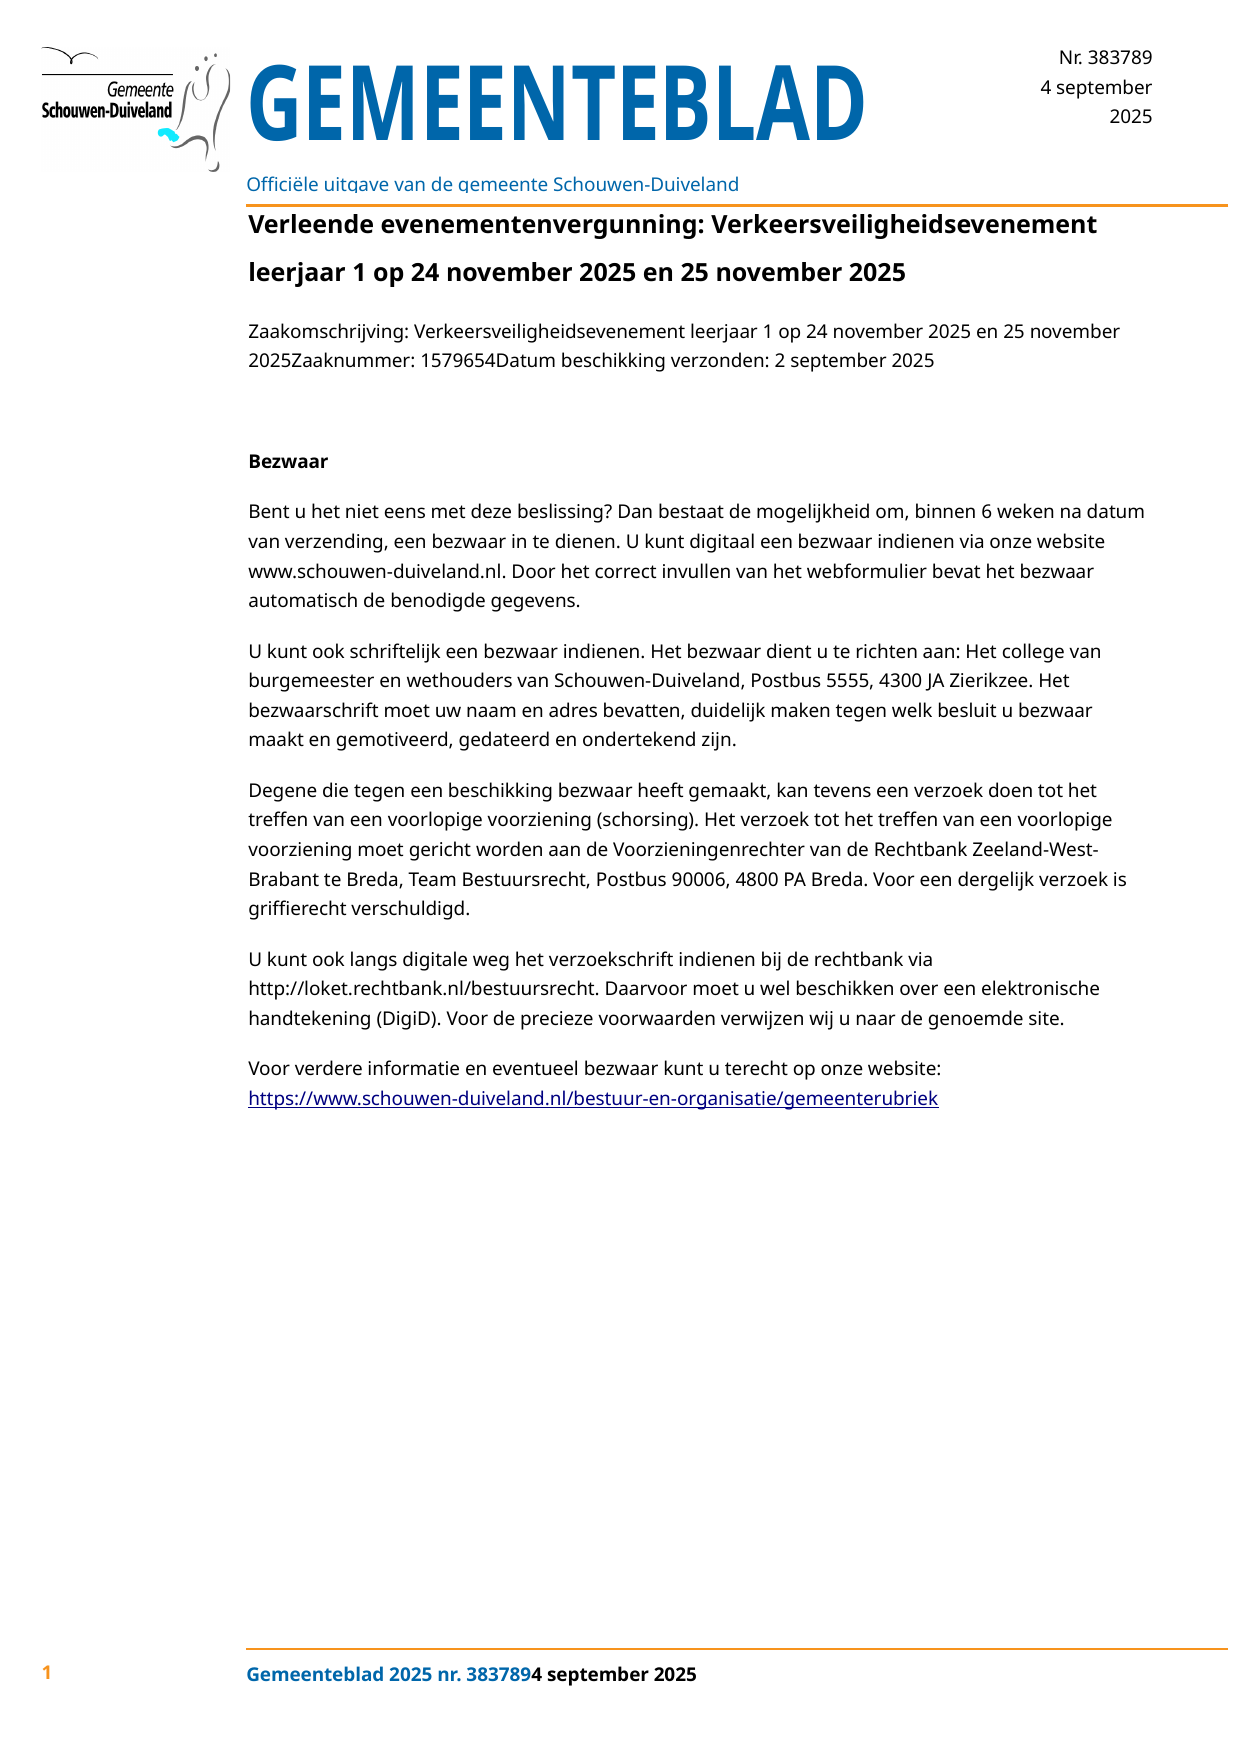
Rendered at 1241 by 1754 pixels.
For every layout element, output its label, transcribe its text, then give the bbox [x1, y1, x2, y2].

text Voor verdere informatie en eventueel bezwaar kunt u terecht op onze website: https://www.schouwen-duiveland.nl/bestuur-en-organisatie/gemeenterubriek [248, 1055, 1152, 1111]
text Degene die tegen een beschikking bezwaar heeft gemaakt, kan tevens een verzoek doen tot het treffen van een voorlopige voorziening (schorsing). Het verzoek tot het treffen van een voorlopige voorziening moet gericht worden aan de Voorzieningenrechter van de Rechtbank Zeeland-West-Brabant te Breda, Team Bestuursrecht, Postbus 90006, 4800 PA Breda. Voor een dergelijk verzoek is griffierecht verschuldigd. [248, 777, 1152, 921]
text Bent u het niet eens met deze beslissing? Dan bestaat de mogelijkheid om, binnen 6 weken na datum van verzending, een bezwaar in te dienen. U kunt digitaal een bezwaar indienen via onze website www.schouwen-duiveland.nl. Door het correct invullen van het webformulier bevat het bezwaar automatisch de benodigde gegevens. [248, 499, 1152, 613]
picture [41, 47, 231, 172]
text Zaakomschrijving: Verkeersveiligheidsevenement leerjaar 1 op 24 november 2025 en 25 november 2025Zaaknummer: 1579654Datum beschikking verzonden: 2 september 2025 [248, 318, 1152, 373]
text Bezwaar [248, 448, 1152, 474]
text U kunt ook schriftelijk een bezwaar indienen. Het bezwaar dient u te richten aan: Het college van burgemeester en wethouders van Schouwen-Duiveland, Postbus 5555, 4300 JA Zierikzee. Het bezwaarschrift moet uw naam en adres bevatten, duidelijk maken tegen welk besluit u bezwaar maakt en gemotiveerd, gedateerd en ondertekend zijn. [248, 638, 1152, 752]
text U kunt ook langs digitale weg het verzoekschrift indienen bij de rechtbank via http://loket.rechtbank.nl/bestuursrecht. Daarvoor moet u wel beschikken over een elektronische handtekening (DigiD). Voor de precieze voorwaarden verwijzen wij u naar de genoemde site. [248, 946, 1152, 1031]
text Verleende evenementenvergunning: Verkeersveiligheidsevenement leerjaar 1 op 24 november 2025 en 25 november 2025 [248, 207, 1152, 288]
